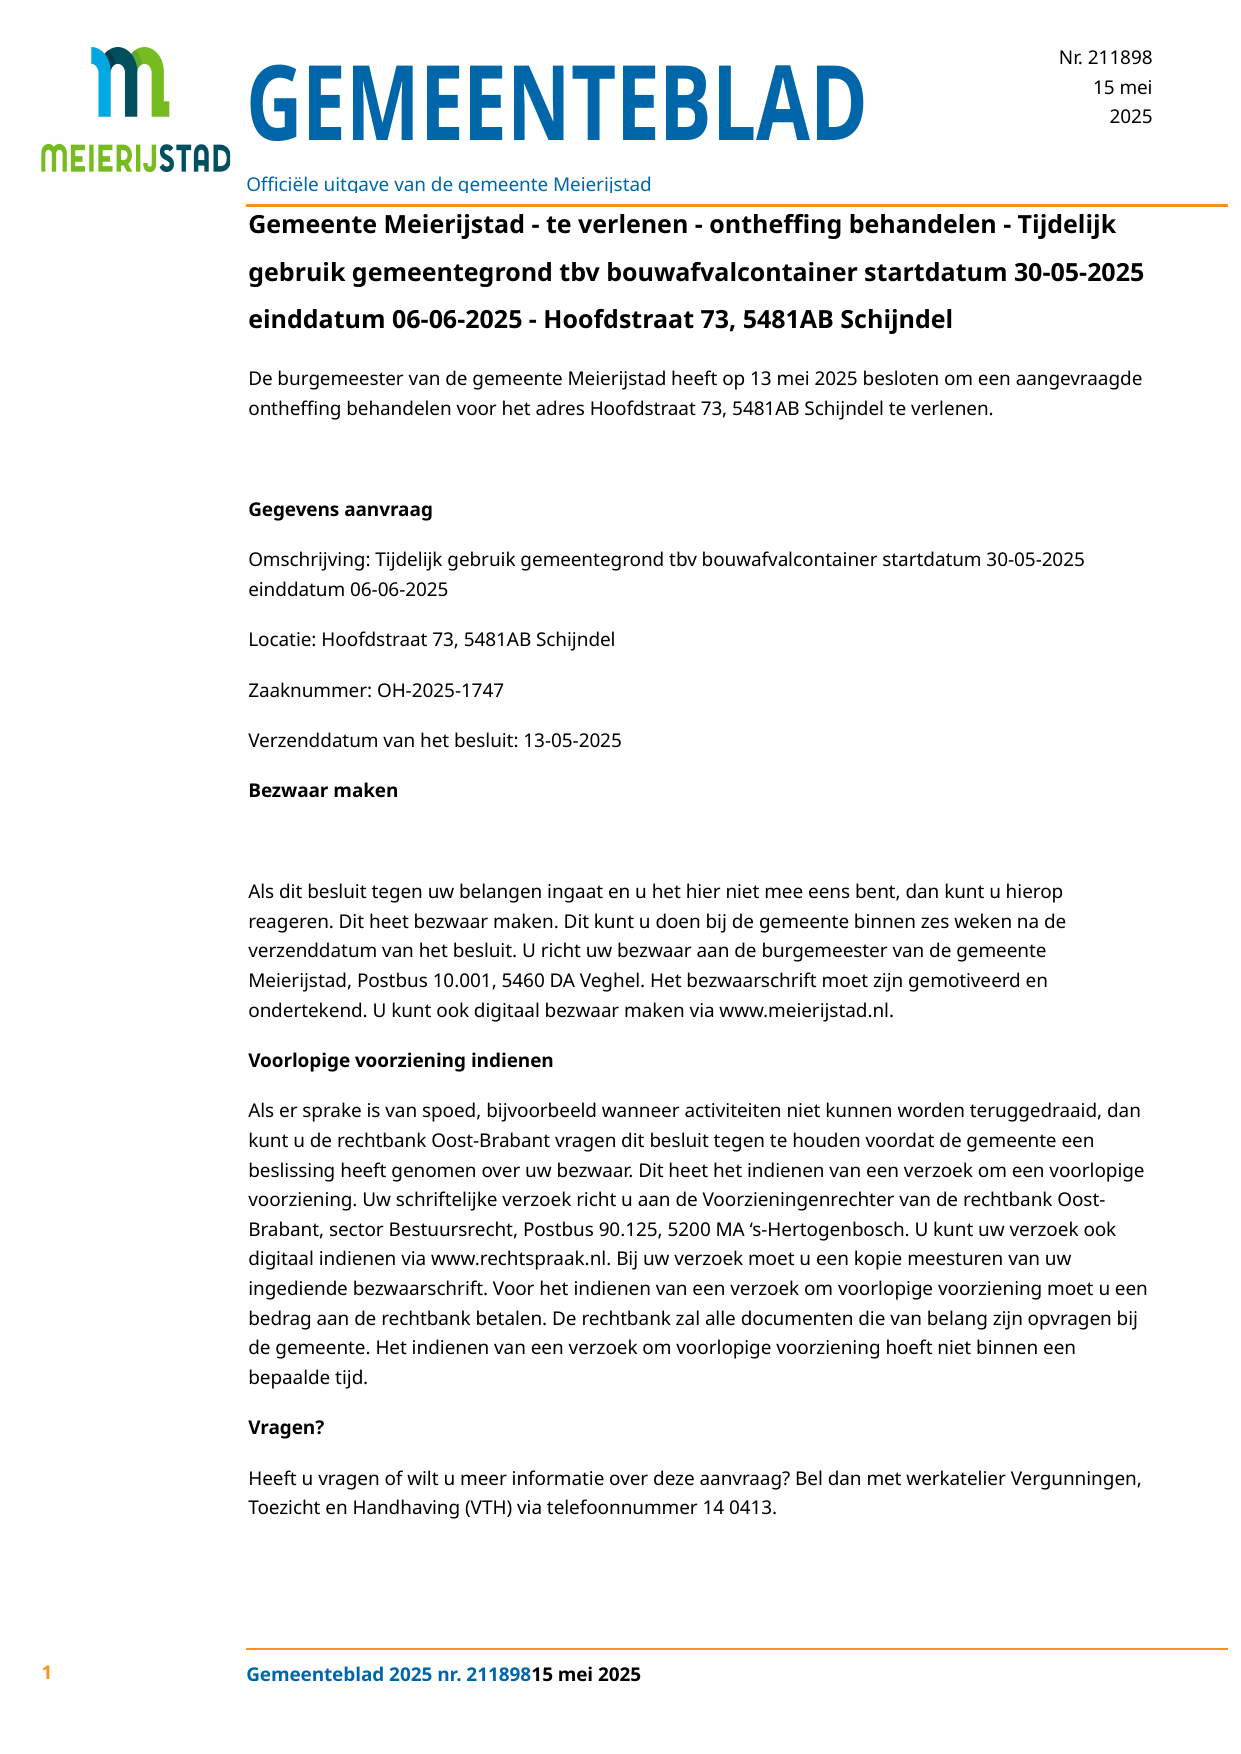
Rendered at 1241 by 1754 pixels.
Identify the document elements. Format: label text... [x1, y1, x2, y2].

text Gegevens aanvraag [248, 496, 1152, 522]
text Als er sprake is van spoed, bijvoorbeeld wanneer activiteiten niet kunnen worden teruggedraaid, dan kunt u de rechtbank Oost-Brabant vragen dit besluit tegen te houden voordat de gemeente een beslissing heeft genomen over uw bezwaar. Dit heet het indienen van een verzoek om een voorlopige voorziening. Uw schriftelijke verzoek richt u aan de Voorzieningenrechter van de rechtbank Oost-Brabant, sector Bestuursrecht, Postbus 90.125, 5200 MA ‘s-Hertogenbosch. U kunt uw verzoek ook digitaal indienen via www.rechtspraak.nl. Bij uw verzoek moet u een kopie meesturen van uw ingediende bezwaarschrift. Voor het indienen van een verzoek om voorlopige voorziening moet u een bedrag aan de rechtbank betalen. De rechtbank zal alle documenten die van belang zijn opvragen bij de gemeente. Het indienen van een verzoek om voorlopige voorziening hoeft niet binnen een bepaalde tijd. [248, 1098, 1152, 1389]
text Locatie: Hoofdstraat 73, 5481AB Schijndel [248, 626, 1152, 652]
text Verzenddatum van het besluit: 13-05-2025 [248, 727, 1152, 753]
text Zaaknummer: OH-2025-1747 [248, 677, 1152, 702]
text Gemeente Meierijstad - te verlenen - ontheffing behandelen - Tijdelijk gebruik gemeentegrond tbv bouwafvalcontainer startdatum 30-05-2025 einddatum 06-06-2025 - Hoofdstraat 73, 5481AB Schijndel [248, 207, 1152, 336]
text De burgemeester van de gemeente Meierijstad heeft op 13 mei 2025 besloten om een aangevraagde ontheffing behandelen voor het adres Hoofdstraat 73, 5481AB Schijndel te verlenen. [248, 366, 1152, 421]
picture [41, 47, 231, 172]
text Vragen? [248, 1414, 1152, 1440]
text Bezwaar maken [248, 778, 1152, 803]
text Voorlopige voorziening indienen [248, 1047, 1152, 1073]
text Omschrijving: Tijdelijk gebruik gemeentegrond tbv bouwafvalcontainer startdatum 30-05-2025 einddatum 06-06-2025 [248, 546, 1152, 602]
text Als dit besluit tegen uw belangen ingaat en u het hier niet mee eens bent, dan kunt u hierop reageren. Dit heet bezwaar maken. Dit kunt u doen bij de gemeente binnen zes weken na de verzenddatum van het besluit. U richt uw bezwaar aan de burgemeester van de gemeente Meierijstad, Postbus 10.001, 5460 DA Veghel. Het bezwaarschrift moet zijn gemotiveerd en ondertekend. U kunt ook digitaal bezwaar maken via www.meierijstad.nl. [248, 878, 1152, 1022]
text Heeft u vragen of wilt u meer informatie over deze aanvraag? Bel dan met werkatelier Vergunningen, Toezicht en Handhaving (VTH) via telefoonnummer 14 0413. [248, 1465, 1152, 1520]
